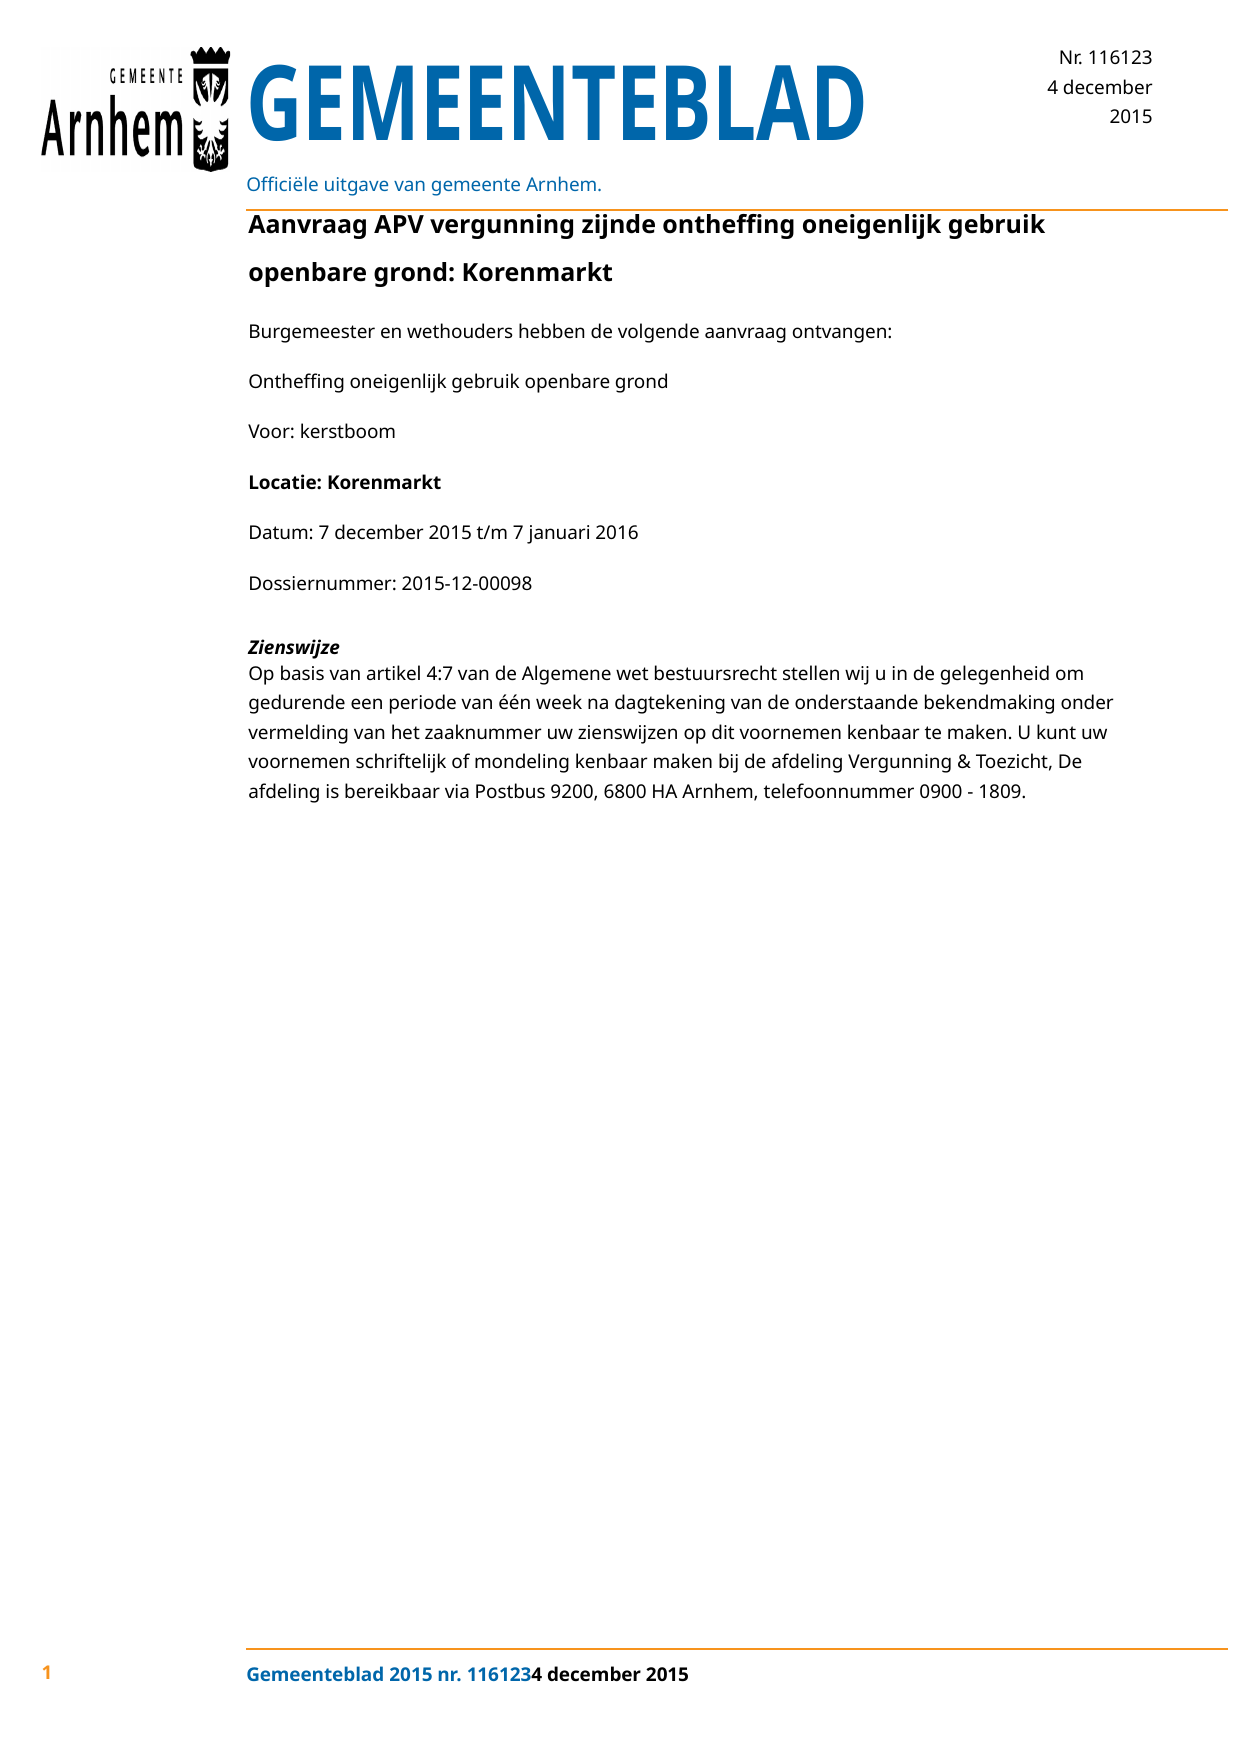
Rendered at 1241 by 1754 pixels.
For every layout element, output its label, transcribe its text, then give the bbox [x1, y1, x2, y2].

text Zienswijze [248, 634, 1152, 660]
text Datum: 7 december 2015 t/m 7 januari 2016 [248, 519, 1152, 545]
text Dossiernummer: 2015-12-00098 [248, 570, 1152, 596]
text Locatie: Korenmarkt [248, 469, 1152, 495]
text Op basis van artikel 4:7 van de Algemene wet bestuursrecht stellen wij u in de gelegenheid om gedurende een periode van één week na dagtekening van de onderstaande bekendmaking onder vermelding van het zaaknummer uw zienswijzen op dit voornemen kenbaar te maken. U kunt uw voornemen schriftelijk of mondeling kenbaar maken bij de afdeling Vergunning & Toezicht, De afdeling is bereikbaar via Postbus 9200, 6800 HA Arnhem, telefoonnummer 0900 - 1809. [248, 660, 1152, 804]
text Aanvraag APV vergunning zijnde ontheffing oneigenlijk gebruik openbare grond: Korenmarkt [248, 211, 1152, 288]
text Burgemeester en wethouders hebben de volgende aanvraag ontvangen: [248, 318, 1152, 344]
text Ontheffing oneigenlijk gebruik openbare grond [248, 368, 1152, 394]
text Voor: kerstboom [248, 419, 1152, 444]
picture [41, 47, 231, 172]
